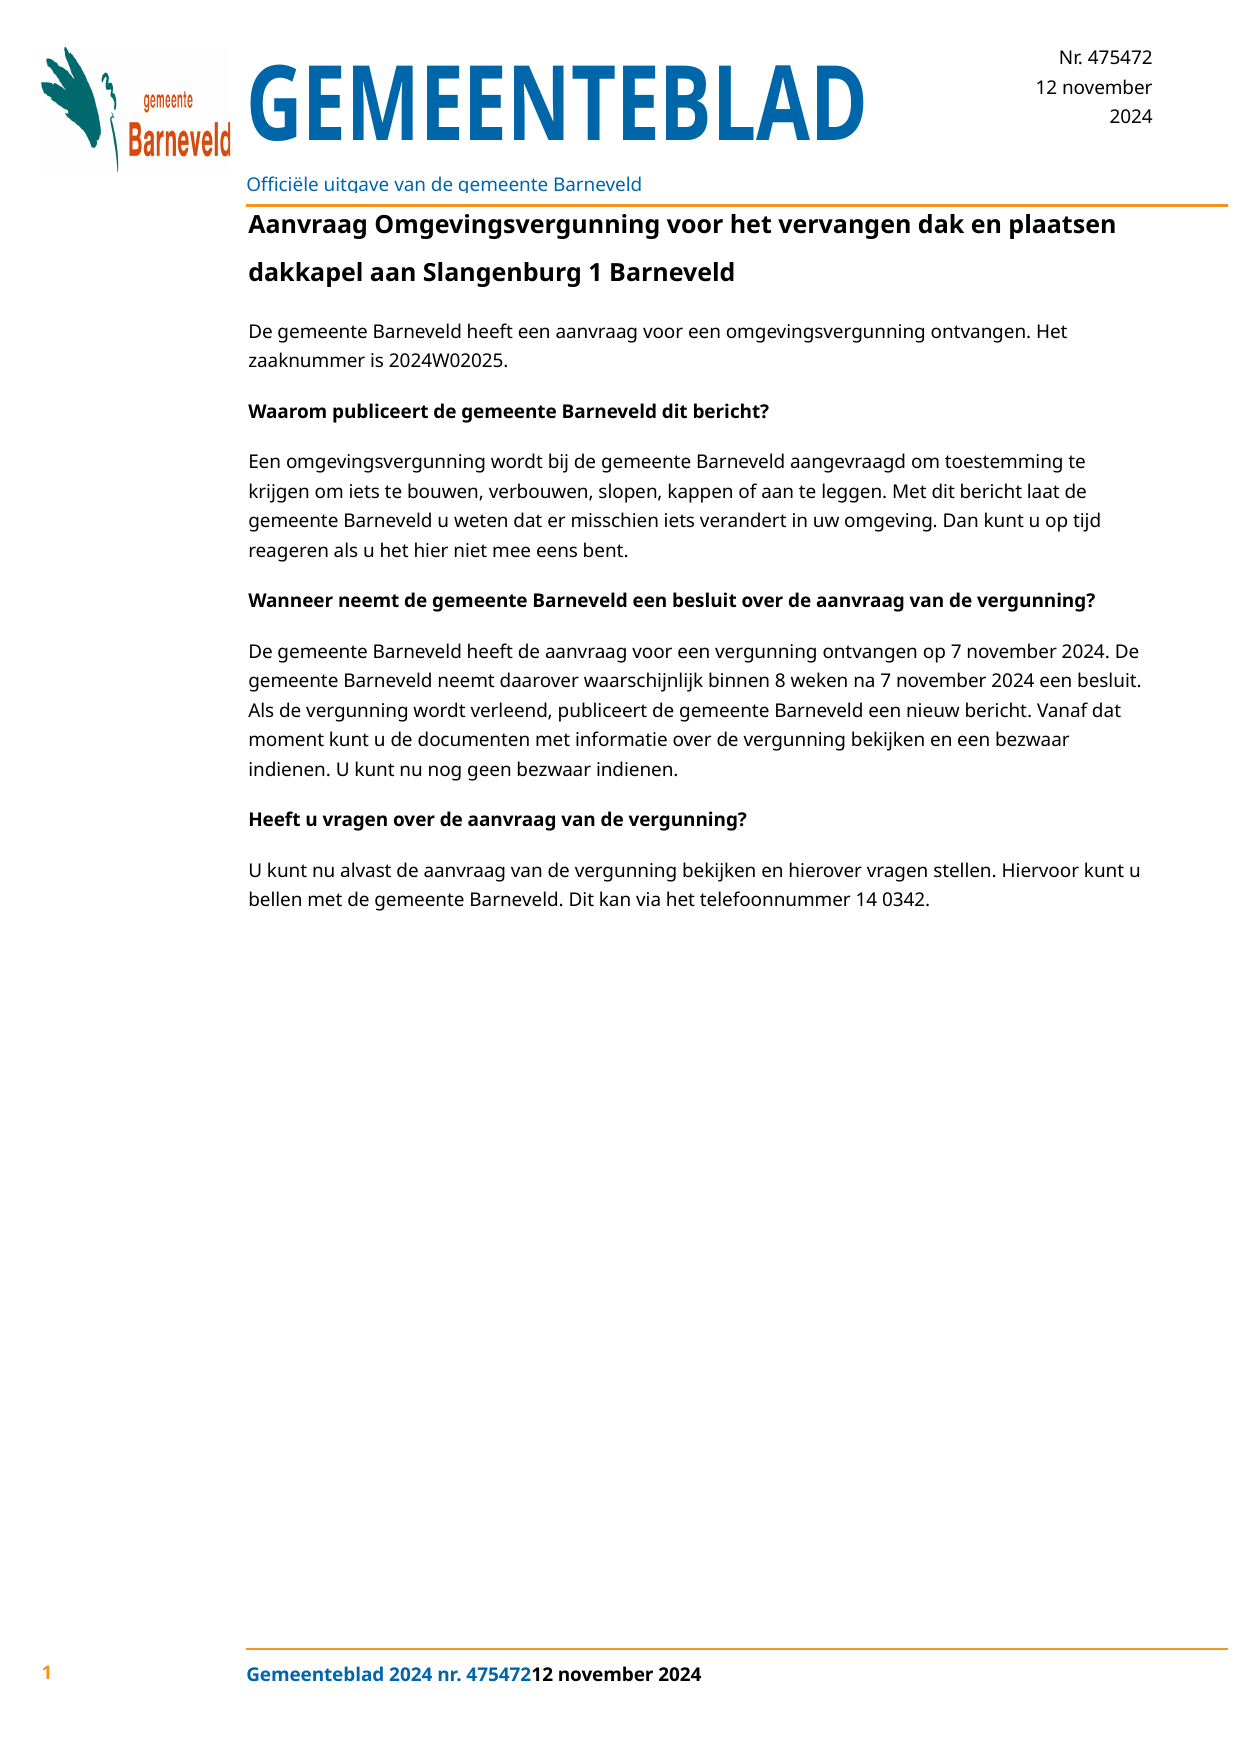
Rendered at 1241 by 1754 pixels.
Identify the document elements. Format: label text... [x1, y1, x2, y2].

text Heeft u vragen over de aanvraag van de vergunning? [248, 807, 1152, 832]
text Een omgevingsvergunning wordt bij de gemeente Barneveld aangevraagd om toestemming te krijgen om iets te bouwen, verbouwen, slopen, kappen of aan te leggen. Met dit bericht laat de gemeente Barneveld u weten dat er misschien iets verandert in uw omgeving. Dan kunt u op tijd reageren als u het hier niet mee eens bent. [248, 448, 1152, 563]
text Wanneer neemt de gemeente Barneveld een besluit over de aanvraag van de vergunning? [248, 587, 1152, 613]
text U kunt nu alvast de aanvraag van de vergunning bekijken en hierover vragen stellen. Hiervoor kunt u bellen met de gemeente Barneveld. Dit kan via het telefoonnummer 14 0342. [248, 857, 1152, 912]
text De gemeente Barneveld heeft de aanvraag voor een vergunning ontvangen op 7 november 2024. De gemeente Barneveld neemt daarover waarschijnlijk binnen 8 weken na 7 november 2024 een besluit. Als de vergunning wordt verleend, publiceert de gemeente Barneveld een nieuw bericht. Vanaf dat moment kunt u de documenten met informatie over de vergunning bekijken en een bezwaar indienen. U kunt nu nog geen bezwaar indienen. [248, 638, 1152, 782]
text De gemeente Barneveld heeft een aanvraag voor een omgevingsvergunning ontvangen. Het zaaknummer is 2024W02025. [248, 318, 1152, 373]
picture [41, 47, 231, 172]
text Waarom publiceert de gemeente Barneveld dit bericht? [248, 398, 1152, 424]
text Aanvraag Omgevingsvergunning voor het vervangen dak en plaatsen dakkapel aan Slangenburg 1 Barneveld [248, 207, 1152, 288]
